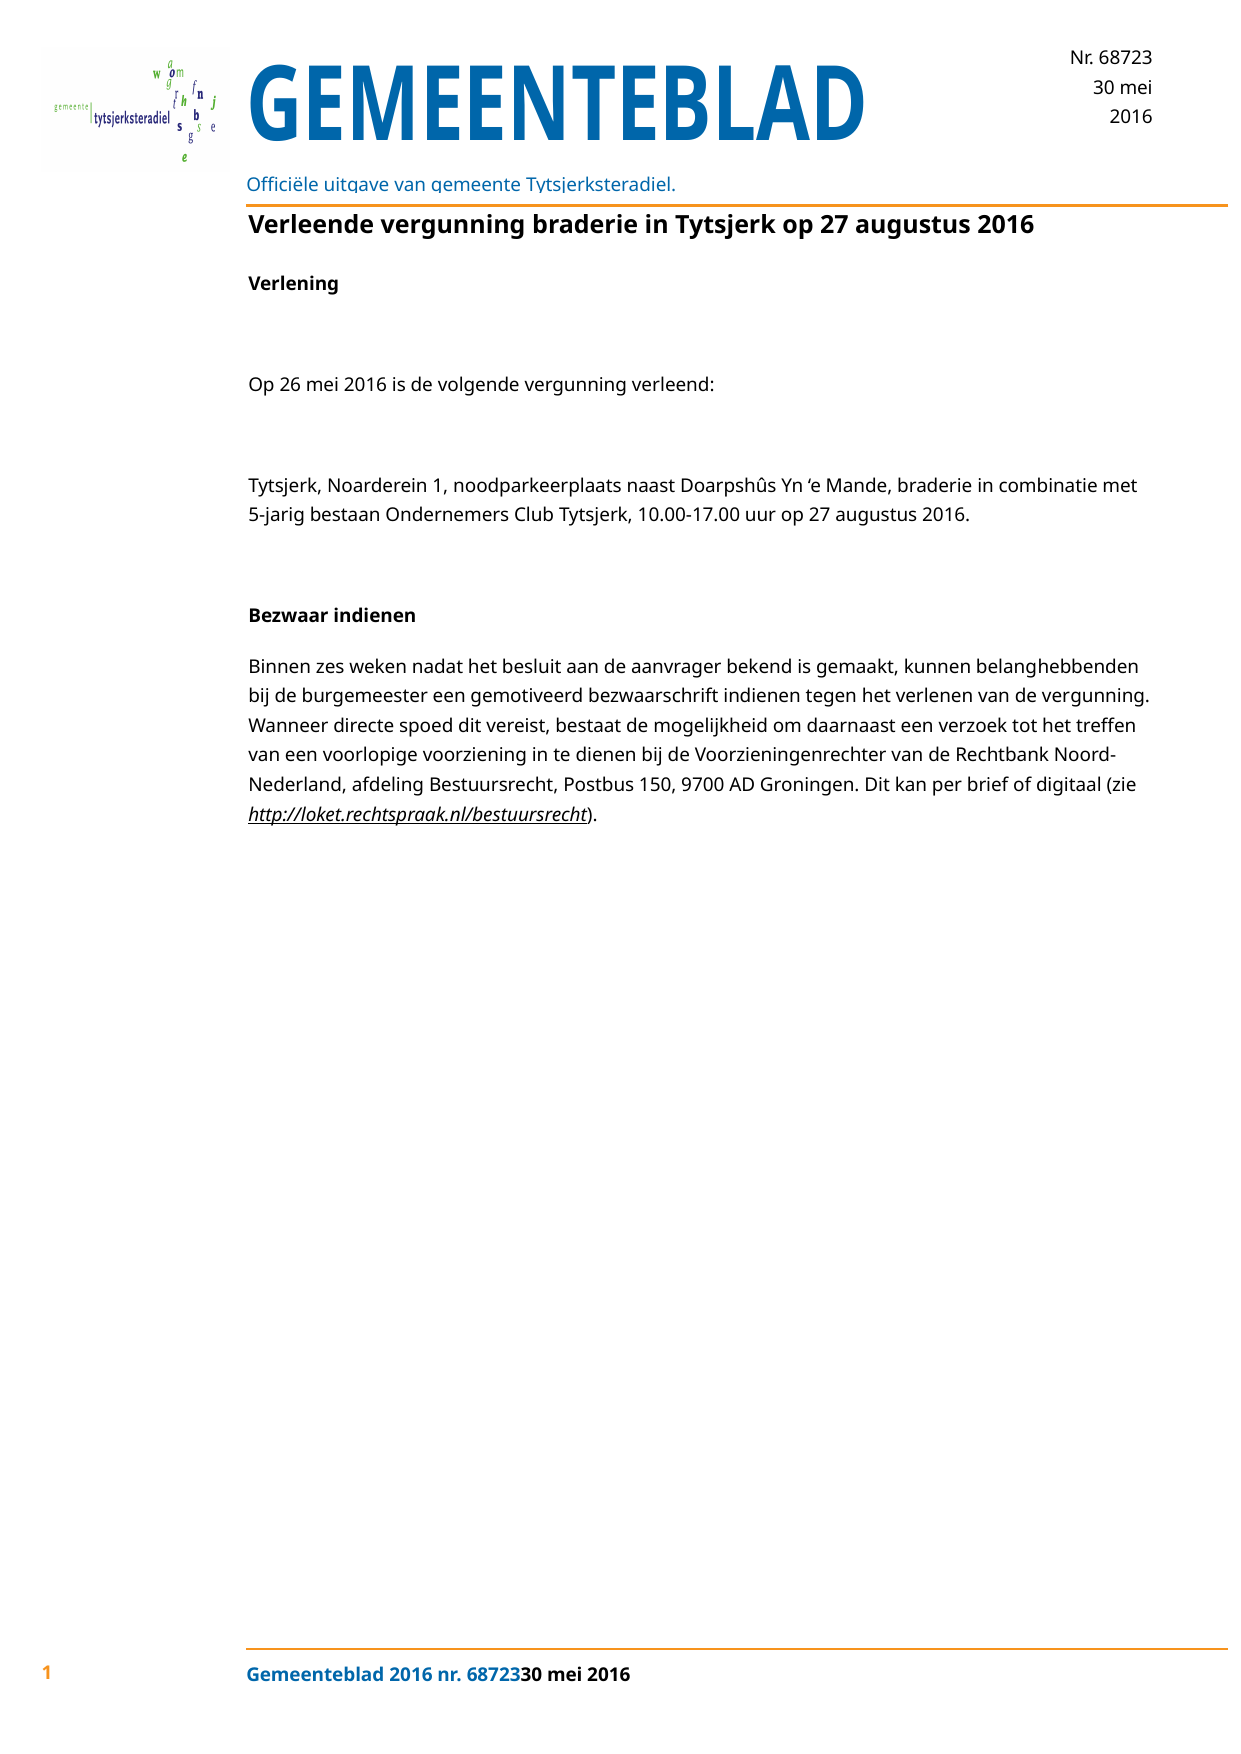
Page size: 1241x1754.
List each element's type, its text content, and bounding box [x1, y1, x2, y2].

text Op 26 mei 2016 is de volgende vergunning ver­leend: [248, 371, 1152, 397]
text Binnen zes weken nadat het besluit aan de aanvrager bekend is gemaakt, kunnen belang­hebbenden bij de burgemeester een gemotiveerd bezwaarschrift indienen tegen het verlenen van de ver­gunning. Wanneer directe spoed dit vereist, bestaat de mogelijkheid om daarnaast een verzoek tot het treffen van een voorlopige voorziening in te dienen bij de Voorzieningenrechter van de Rechtbank Noord-Nederland, afdeling Bestuursrecht, Postbus 150, 9700 AD Groningen. Dit kan per brief of digitaal (zie http://loket.rechtspraak.nl/bestuursrecht). [248, 653, 1152, 826]
text Bezwaar indienen [248, 602, 1152, 628]
text Verleende vergunning braderie in Tytsjerk op 27 augustus 2016 [248, 207, 1152, 241]
picture [41, 47, 231, 172]
text Verlening [248, 270, 1152, 296]
text Tytsjerk, Noarderein 1, noodparkeerplaats naast Doarpshûs Yn ‘e Mande, braderie in combinatie met 5-jarig bestaan Ondernemers Club Tytsjerk, 10.00-17.00 uur op 27 augustus 2016. [248, 472, 1152, 527]
